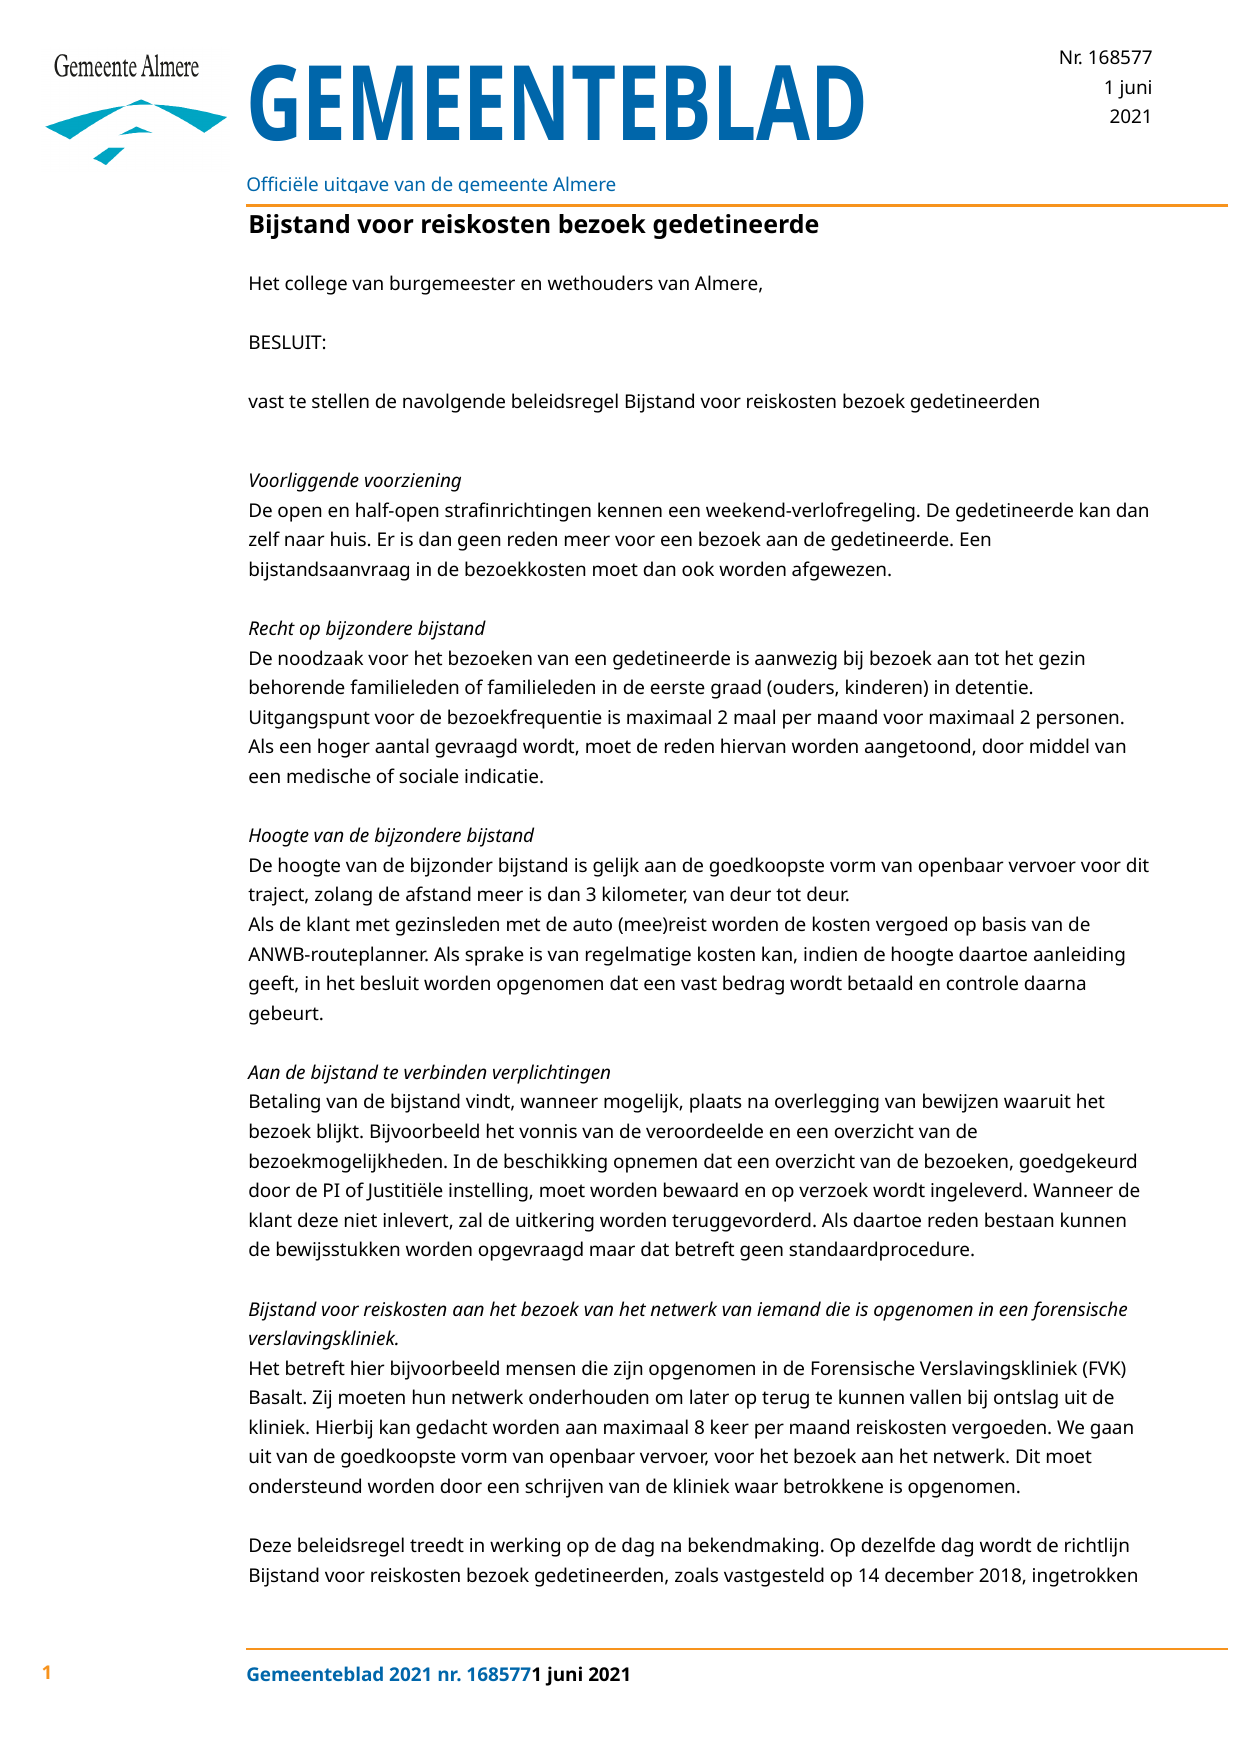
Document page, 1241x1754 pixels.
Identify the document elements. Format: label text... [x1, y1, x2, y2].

text Voorliggende voorziening [248, 467, 1152, 493]
text Deze beleidsregel treedt in werking op de dag na bekendmaking. Op dezelfde dag wordt de richtlijn Bijstand voor reiskosten bezoek gedetineerden, zoals vastgesteld op 14 december 2018, ingetrokken [248, 1532, 1152, 1588]
text Het college van burgemeester en wethouders van Almere, [248, 270, 1152, 296]
text De hoogte van de bijzonder bijstand is gelijk aan de goedkoopste vorm van openbaar vervoer voor dit traject, zolang de afstand meer is dan 3 kilometer, van deur tot deur. [248, 852, 1152, 907]
text Het betreft hier bijvoorbeeld mensen die zijn opgenomen in de Forensische Verslavingskliniek (FVK) Basalt. Zij moeten hun netwerk onderhouden om later op terug te kunnen vallen bij ontslag uit de kliniek. Hierbij kan gedacht worden aan maximaal 8 keer per maand reiskosten vergoeden. We gaan uit van de goedkoopste vorm van openbaar vervoer, voor het bezoek aan het netwerk. Dit moet ondersteund worden door een schrijven van de kliniek waar betrokkene is opgenomen. [248, 1355, 1152, 1499]
picture [41, 47, 231, 172]
text Betaling van de bijstand vindt, wanneer mogelijk, plaats na overlegging van bewijzen waaruit het bezoek blijkt. Bijvoorbeeld het vonnis van de veroordeelde en een overzicht van de bezoekmogelijkheden. In de beschikking opnemen dat een overzicht van de bezoeken, goedgekeurd door de PI of Justitiële instelling, moet worden bewaard en op verzoek wordt ingeleverd. Wanneer de klant deze niet inlevert, zal de uitkering worden teruggevorderd. Als daartoe reden bestaan kunnen de bewijsstukken worden opgevraagd maar dat betreft geen standaardprocedure. [248, 1089, 1152, 1262]
text Als de klant met gezinsleden met de auto (mee)reist worden de kosten vergoed op basis van de ANWB-routeplanner. Als sprake is van regelmatige kosten kan, indien de hoogte daartoe aanleiding geeft, in het besluit worden opgenomen dat een vast bedrag wordt betaald en controle daarna gebeurt. [248, 911, 1152, 1026]
text Aan de bijstand te verbinden verplichtingen [248, 1059, 1152, 1085]
text vast te stellen de navolgende beleidsregel Bijstand voor reiskosten bezoek gedetineerden [248, 389, 1152, 414]
text Bijstand voor reiskosten bezoek gedetineerde [248, 207, 1152, 241]
text BESLUIT: [248, 329, 1152, 355]
text De open en half-open strafinrichtingen kennen een weekend-verlofregeling. De gedetineerde kan dan zelf naar huis. Er is dan geen reden meer voor een bezoek aan de gedetineerde. Een bijstandsaanvraag in de bezoekkosten moet dan ook worden afgewezen. [248, 497, 1152, 582]
text Recht op bijzondere bijstand [248, 615, 1152, 641]
text Bijstand voor reiskosten aan het bezoek van het netwerk van iemand die is opgenomen in een forensische verslavingskliniek. [248, 1296, 1152, 1351]
text De noodzaak voor het bezoeken van een gedetineerde is aanwezig bij bezoek aan tot het gezin behorende familieleden of familieleden in de eerste graad (ouders, kinderen) in detentie. Uitgangspunt voor de bezoekfrequentie is maximaal 2 maal per maand voor maximaal 2 personen. Als een hoger aantal gevraagd wordt, moet de reden hiervan worden aangetoond, door middel van een medische of sociale indicatie. [248, 645, 1152, 789]
text Hoogte van de bijzondere bijstand [248, 822, 1152, 848]
